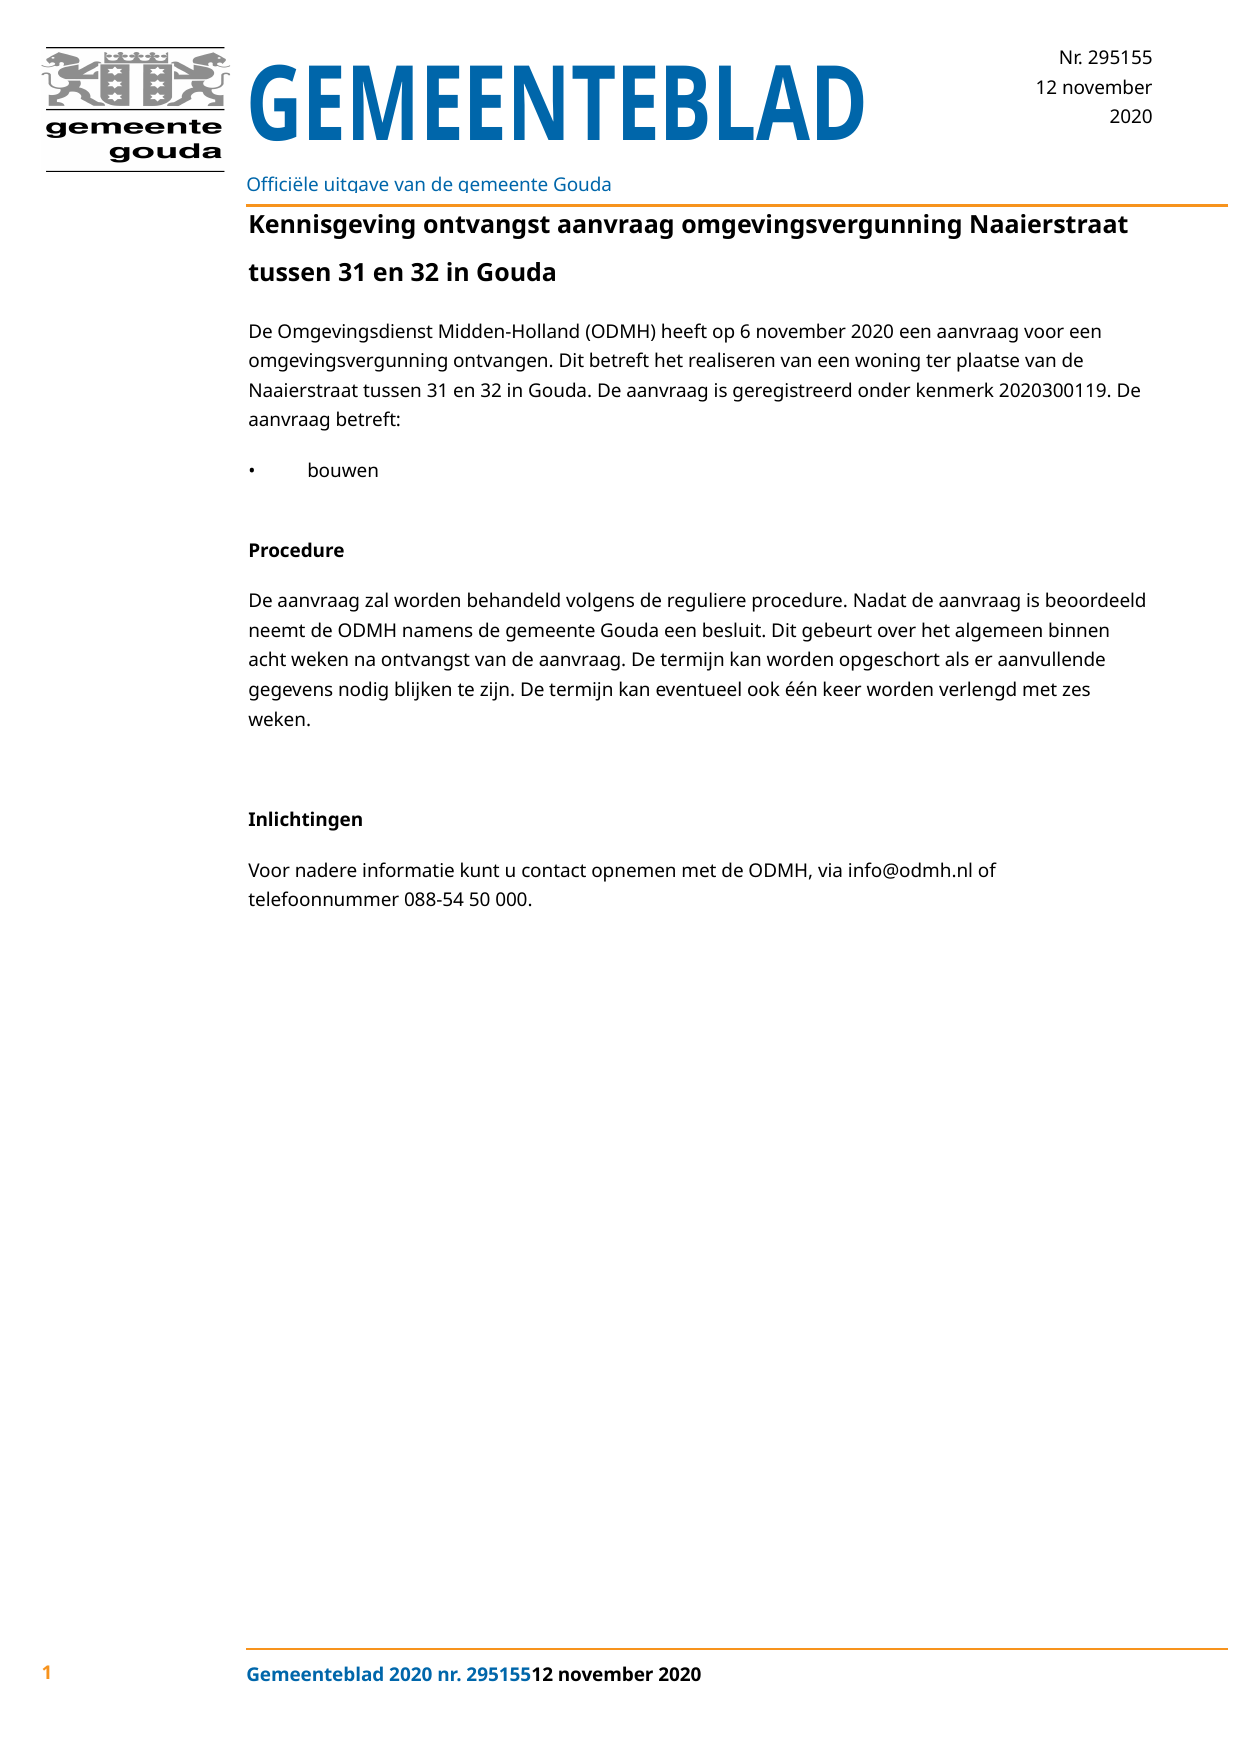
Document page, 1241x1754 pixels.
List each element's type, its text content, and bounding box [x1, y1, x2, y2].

text De Omgevingsdienst Midden-Holland (ODMH) heeft op 6 november 2020 een aanvraag voor een omgevingsvergunning ontvangen. Dit betreft het realiseren van een woning ter plaatse van de Naaierstraat tussen 31 en 32 in Gouda. De aanvraag is geregistreerd onder kenmerk 2020300119. De aanvraag betreft: [248, 318, 1152, 432]
picture [41, 47, 231, 172]
text Inlichtingen [248, 807, 1152, 832]
list bouwen [248, 457, 1152, 483]
text De aanvraag zal worden behandeld volgens de reguliere procedure. Nadat de aanvraag is beoordeeld neemt de ODMH namens de gemeente Gouda een besluit. Dit gebeurt over het algemeen binnen acht weken na ontvangst van de aanvraag. De termijn kan worden opgeschort als er aanvullende gegevens nodig blijken te zijn. De termijn kan eventueel ook één keer worden verlengd met zes weken. [248, 587, 1152, 732]
text Voor nadere informatie kunt u contact opnemen met de ODMH, via info@odmh.nl of telefoonnummer 088-54 50 000. [248, 857, 1152, 912]
text Procedure [248, 537, 1152, 563]
text Kennisgeving ontvangst aanvraag omgevingsvergunning Naaierstraat tussen 31 en 32 in Gouda [248, 207, 1152, 288]
